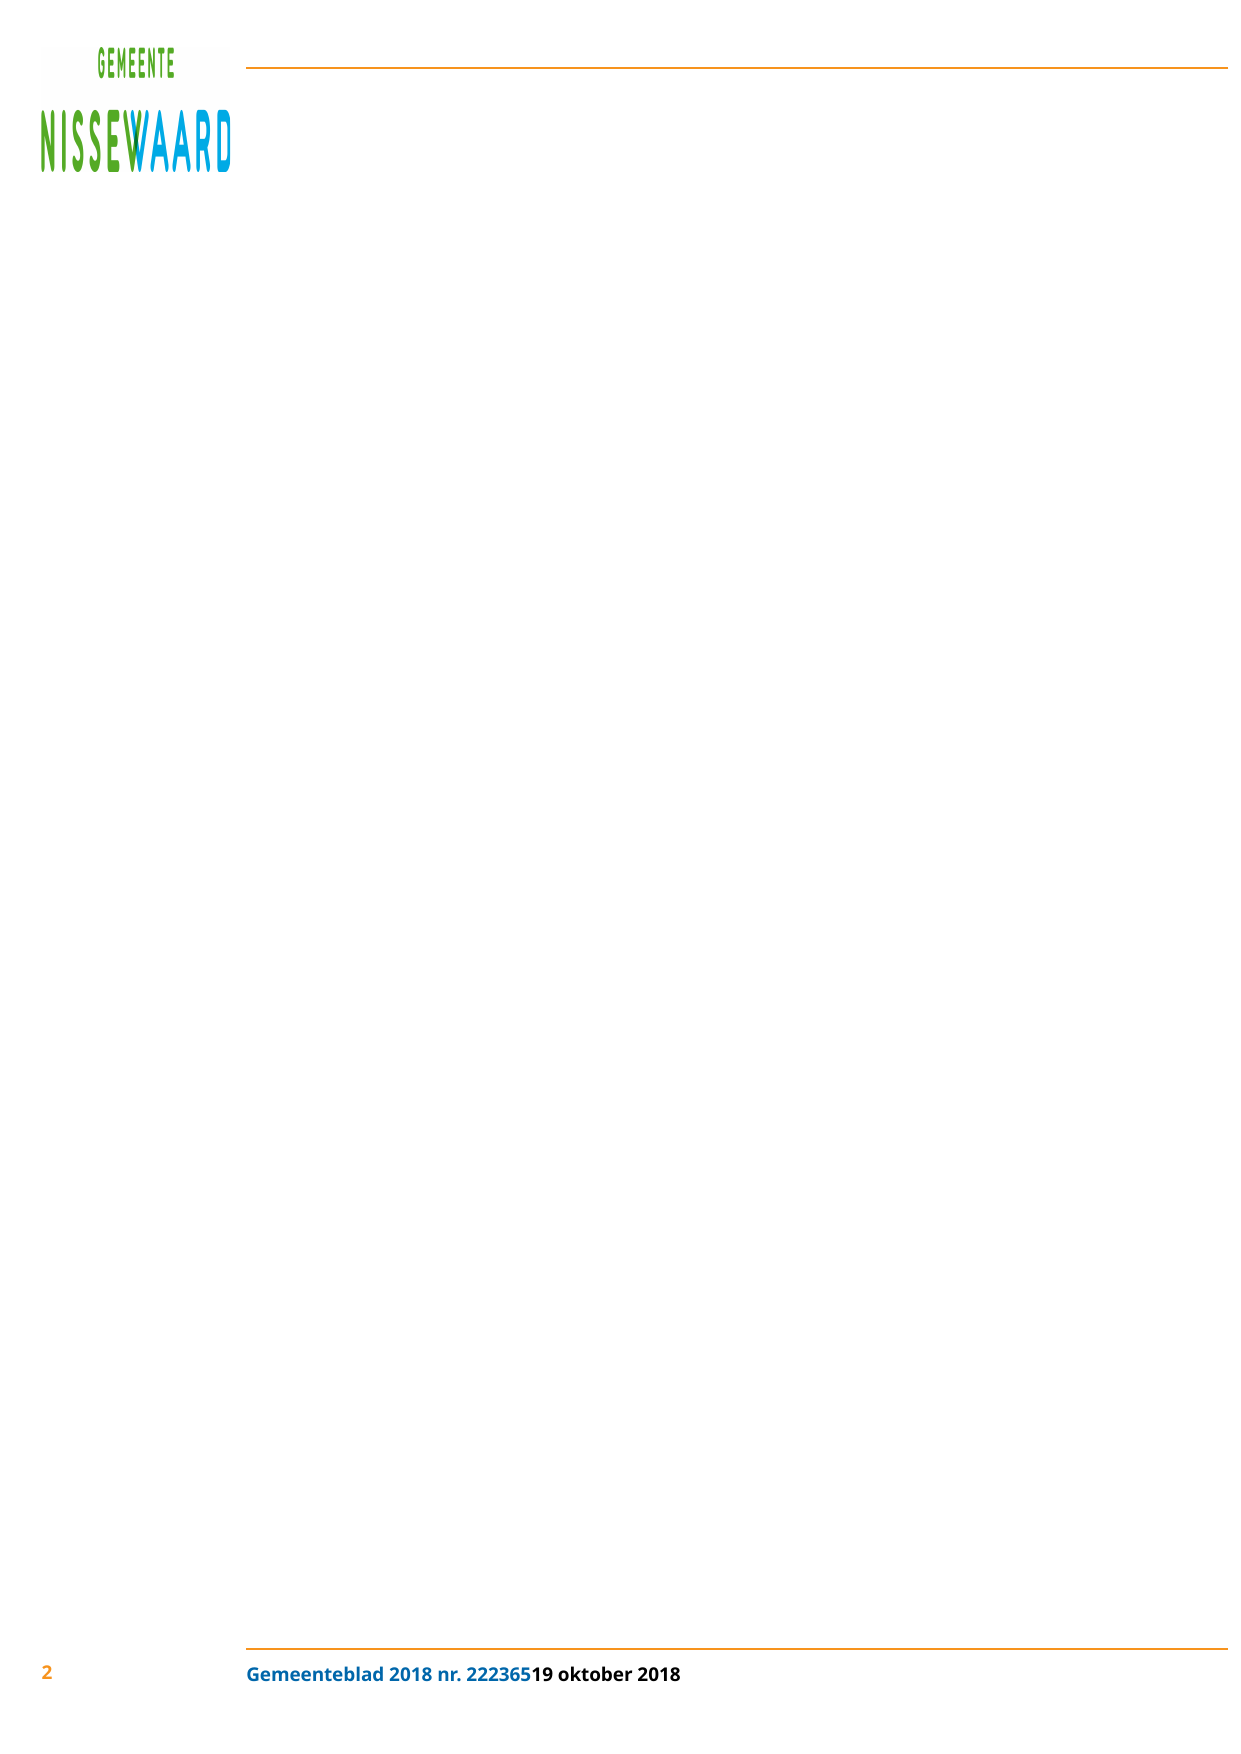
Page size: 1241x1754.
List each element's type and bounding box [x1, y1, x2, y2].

picture [201, 122, 206, 138]
picture [154, 157, 165, 172]
picture [200, 151, 206, 172]
picture [222, 122, 227, 160]
picture [176, 157, 187, 172]
picture [41, 47, 231, 172]
